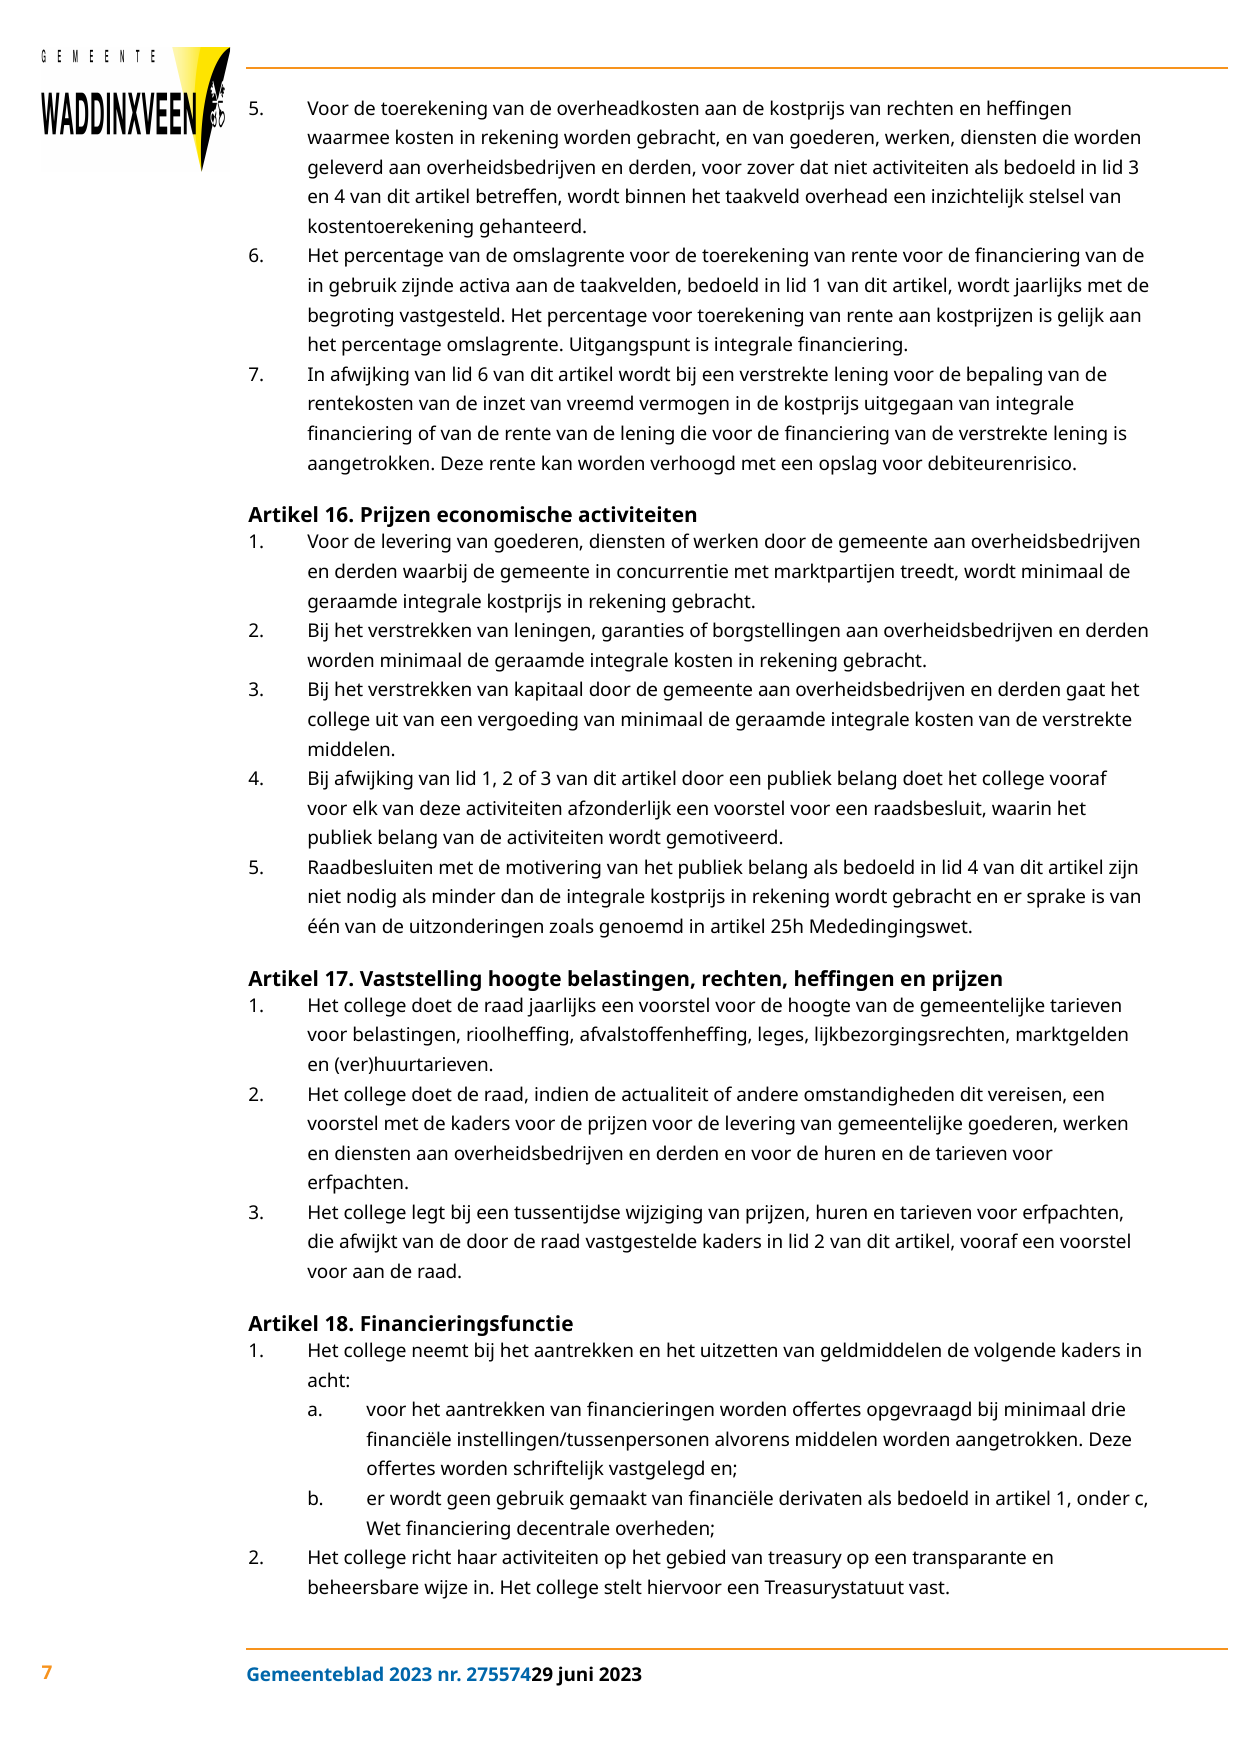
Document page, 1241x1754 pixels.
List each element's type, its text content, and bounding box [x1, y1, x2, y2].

picture [41, 47, 231, 172]
list Het college doet de raad, indien de actualiteit of andere omstandigheden dit vereisen, een voorstel met de kaders voor de prijzen voor de levering van gemeentelijke goederen, werken en diensten aan overheidsbedrijven en derden en voor de huren en de tarieven voor erfpachten. [248, 1081, 1152, 1195]
text Artikel 16. Prijzen economische activiteiten [248, 500, 1152, 529]
text Artikel 17. Vaststelling hoogte belastingen, rechten, heffingen en prijzen [248, 964, 1152, 992]
list er wordt geen gebruik gemaakt van financiële derivaten als bedoeld in artikel 1, onder c, Wet financiering decentrale overheden; [307, 1485, 1152, 1540]
list Voor de levering van goederen, diensten of werken door de gemeente aan overheidsbedrijven en derden waarbij de gemeente in concurrentie met marktpartijen treedt, wordt minimaal de geraamde integrale kostprijs in rekening gebracht. [248, 529, 1152, 613]
list Het college neemt bij het aantrekken en het uitzetten van geldmiddelen de volgende kaders in acht: [248, 1337, 1152, 1392]
list Het college legt bij een tussentijdse wijziging van prijzen, huren en tarieven voor erfpachten, die afwijkt van de door de raad vastgestelde kaders in lid 2 van dit artikel, vooraf een voorstel voor aan de raad. [248, 1199, 1152, 1284]
list Het percentage van de omslagrente voor de toerekening van rente voor de financiering van de in gebruik zijnde activa aan de taakvelden, bedoeld in lid 1 van dit artikel, wordt jaarlijks met de begroting vastgesteld. Het percentage voor toerekening van rente aan kostprijzen is gelijk aan het percentage omslagrente. Uitgangspunt is integrale financiering. [248, 243, 1152, 357]
list Het college doet de raad jaarlijks een voorstel voor de hoogte van de gemeentelijke tarieven voor belastingen, rioolheffing, afvalstoffenheffing, leges, lijkbezorgingsrechten, marktgelden en (ver)huurtarieven. [248, 992, 1152, 1077]
list Het college richt haar activiteiten op het gebied van treasury op een transparante en beheersbare wijze in. Het college stelt hiervoor een Treasurystatuut vast. [248, 1544, 1152, 1599]
list Raadbesluiten met de motivering van het publiek belang als bedoeld in lid 4 van dit artikel zijn niet nodig als minder dan de integrale kostprijs in rekening wordt gebracht en er sprake is van één van de uitzonderingen zoals genoemd in artikel 25h Mededingingswet. [248, 854, 1152, 939]
list Bij het verstrekken van leningen, garanties of borgstellingen aan overheidsbedrijven en derden worden minimaal de geraamde integrale kosten in rekening gebracht. [248, 617, 1152, 673]
list Voor de toerekening van de overheadkosten aan de kostprijs van rechten en heffingen waarmee kosten in rekening worden gebracht, en van goederen, werken, diensten die worden geleverd aan overheidsbedrijven en derden, voor zover dat niet activiteiten als bedoeld in lid 3 en 4 van dit artikel betreffen, wordt binnen het taakveld overhead een inzichtelijk stelsel van kostentoerekening gehanteerd. [248, 95, 1152, 239]
list voor het aantrekken van financieringen worden offertes opgevraagd bij minimaal drie financiële instellingen/tussenpersonen alvorens middelen worden aangetrokken. Deze offertes worden schriftelijk vastgelegd en; [307, 1396, 1152, 1481]
list In afwijking van lid 6 van dit artikel wordt bij een verstrekte lening voor de bepaling van de rentekosten van de inzet van vreemd vermogen in de kostprijs uitgegaan van integrale financiering of van de rente van de lening die voor de financiering van de verstrekte lening is aangetrokken. Deze rente kan worden verhoogd met een opslag voor debiteurenrisico. [248, 361, 1152, 476]
list Bij afwijking van lid 1, 2 of 3 van dit artikel door een publiek belang doet het college vooraf voor elk van deze activiteiten afzonderlijk een voorstel voor een raadsbesluit, waarin het publiek belang van de activiteiten wordt gemotiveerd. [248, 765, 1152, 850]
list Bij het verstrekken van kapitaal door de gemeente aan overheidsbedrijven en derden gaat het college uit van een vergoeding van minimaal de geraamde integrale kosten van de verstrekte middelen. [248, 677, 1152, 761]
text Artikel 18. Financieringsfunctie [248, 1309, 1152, 1337]
